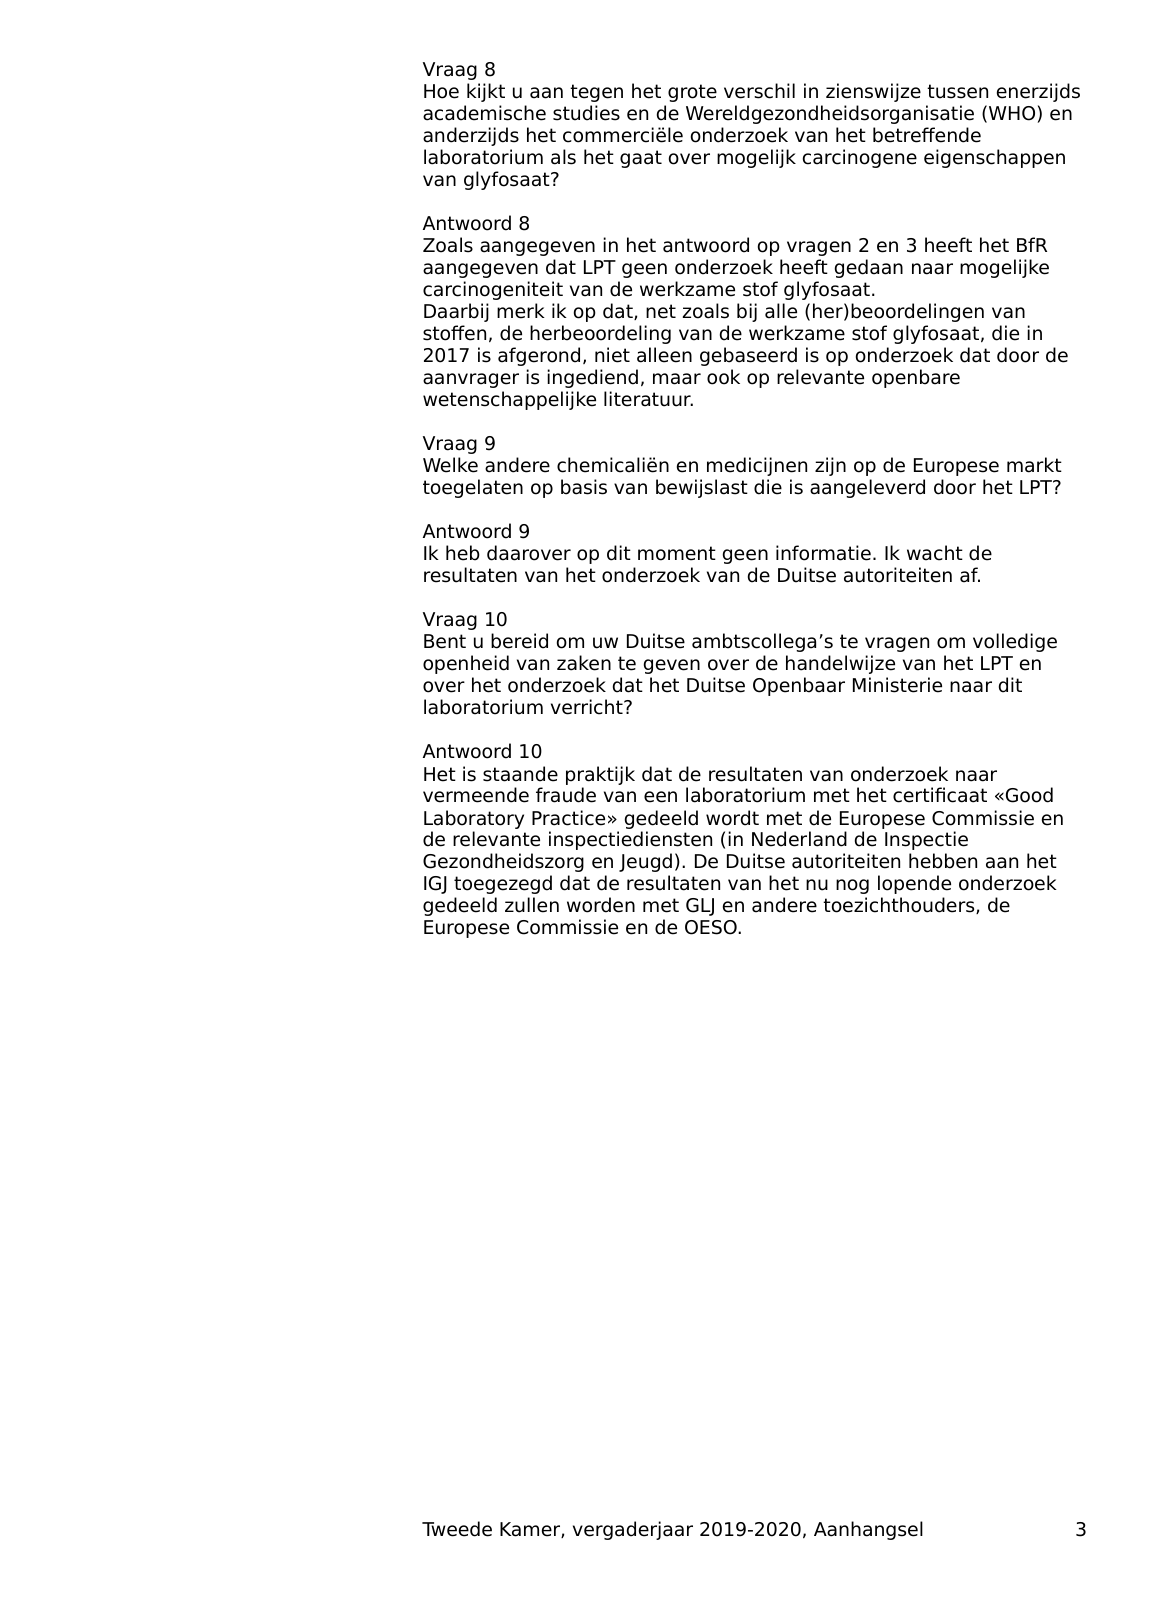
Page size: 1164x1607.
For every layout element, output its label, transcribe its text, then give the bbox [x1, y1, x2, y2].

text Vraag 9 [422, 433, 1087, 455]
text Hoe kijkt u aan tegen het grote verschil in zienswijze tussen enerzijds academische studies en de Wereldgezondheidsorganisatie (WHO) en anderzijds het commerciële onderzoek van het betreffende laboratorium als het gaat over mogelijk carcinogene eigenschappen van glyfosaat? [422, 81, 1087, 191]
text Vraag 10 [422, 609, 1087, 631]
text Welke andere chemicaliën en medicijnen zijn op de Europese markt toegelaten op basis van bewijslast die is aangeleverd door het LPT? [422, 455, 1087, 499]
text Zoals aangegeven in het antwoord op vragen 2 en 3 heeft het BfR aangegeven dat LPT geen onderzoek heeft gedaan naar mogelijke carcinogeniteit van de werkzame stof glyfosaat. [422, 235, 1087, 301]
text Antwoord 9 [422, 521, 1087, 543]
text Het is staande praktijk dat de resultaten van onderzoek naar vermeende fraude van een laboratorium met het certificaat «Good Laboratory Practice» gedeeld wordt met de Europese Commissie en de relevante inspectiediensten (in Nederland de Inspectie Gezondheidszorg en Jeugd). De Duitse autoriteiten hebben aan het IGJ toegezegd dat de resultaten van het nu nog lopende onderzoek gedeeld zullen worden met GLJ en andere toezichthouders, de Europese Commissie en de OESO. [422, 763, 1087, 939]
text Vraag 8 [422, 59, 1087, 81]
text Antwoord 8 [422, 213, 1087, 235]
text Antwoord 10 [422, 741, 1087, 763]
text Ik heb daarover op dit moment geen informatie. Ik wacht de resultaten van het onderzoek van de Duitse autoriteiten af. [422, 543, 1087, 587]
text Bent u bereid om uw Duitse ambtscollega’s te vragen om volledige openheid van zaken te geven over de handelwijze van het LPT en over het onderzoek dat het Duitse Openbaar Ministerie naar dit laboratorium verricht? [422, 631, 1087, 719]
text Daarbij merk ik op dat, net zoals bij alle (her)beoordelingen van stoffen, de herbeoordeling van de werkzame stof glyfosaat, die in 2017 is afgerond, niet alleen gebaseerd is op onderzoek dat door de aanvrager is ingediend, maar ook op relevante openbare wetenschappelijke literatuur. [422, 301, 1087, 411]
